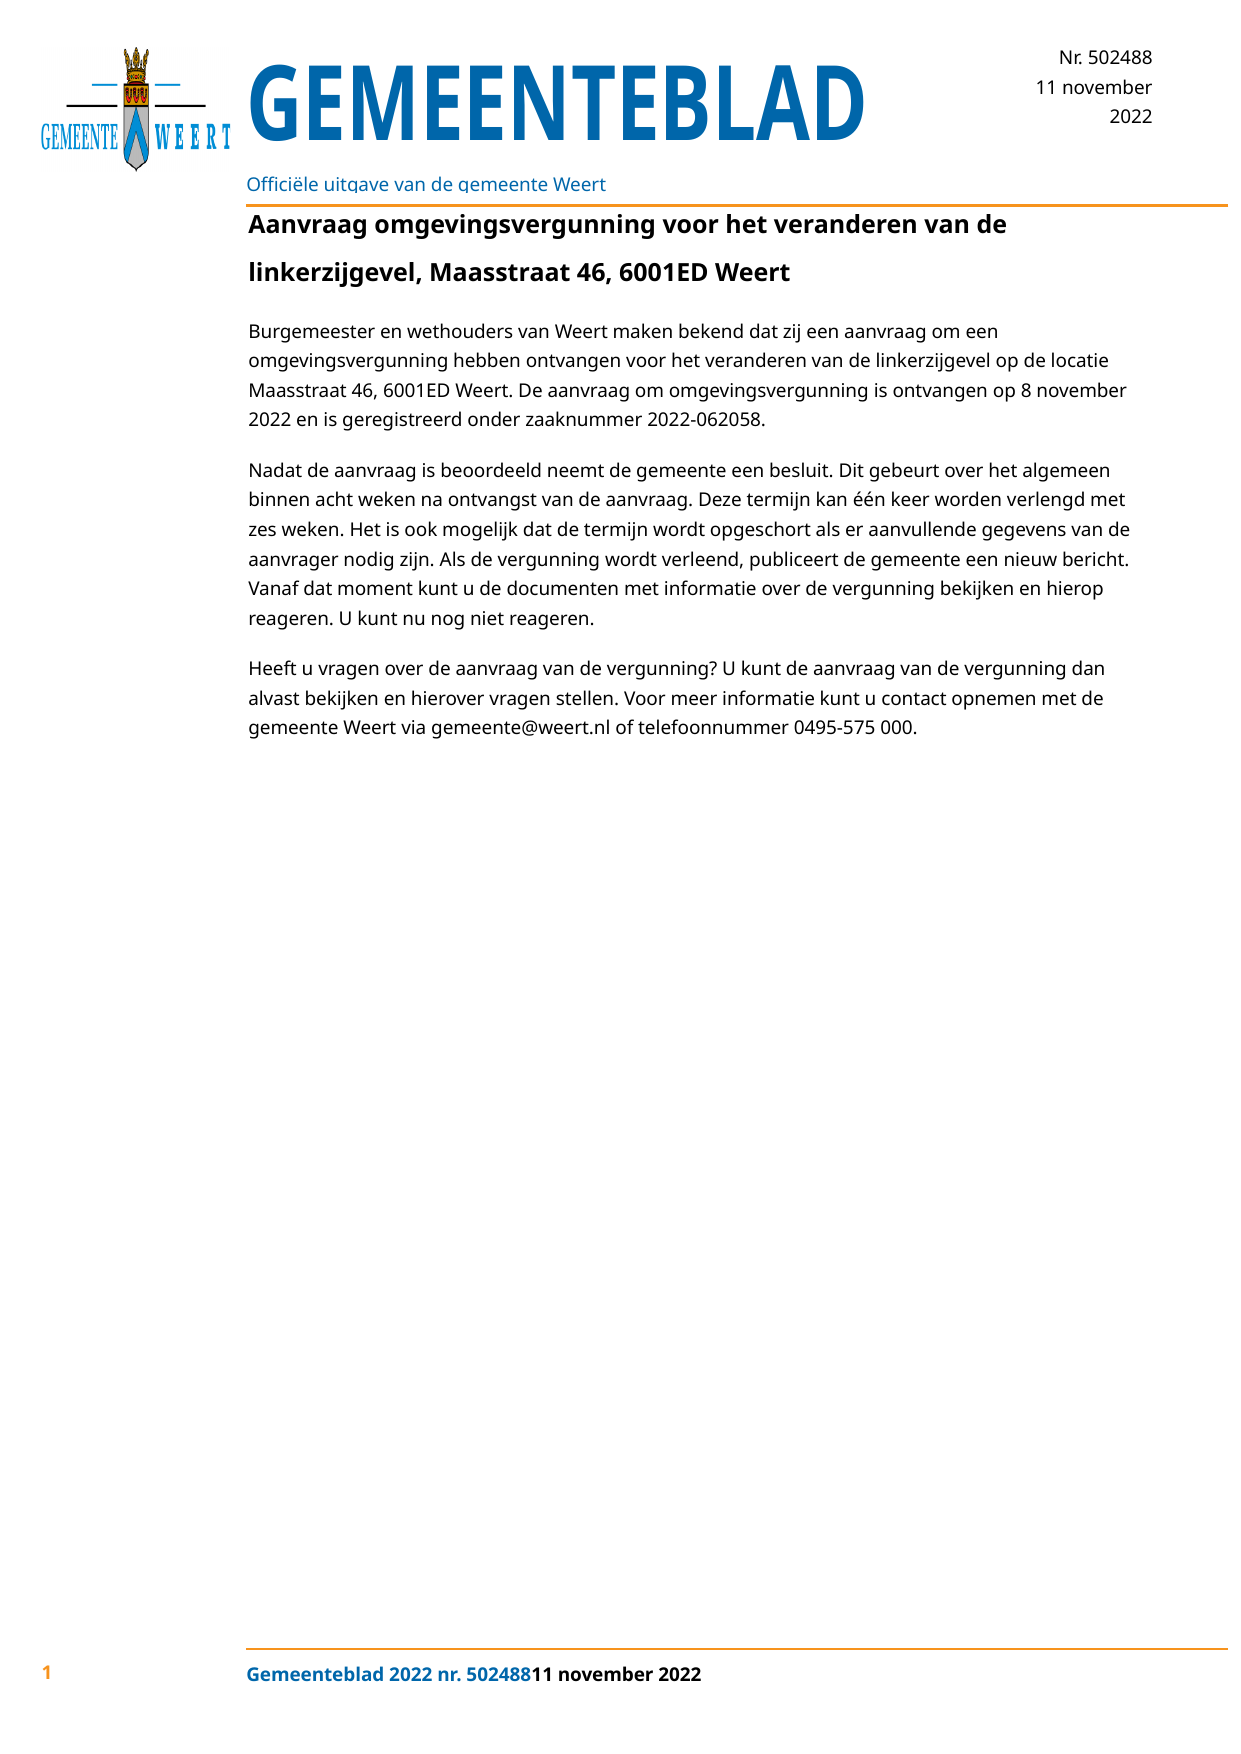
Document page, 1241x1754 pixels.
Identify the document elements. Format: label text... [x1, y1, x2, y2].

text Nadat de aanvraag is beoordeeld neemt de gemeente een besluit. Dit gebeurt over het algemeen binnen acht weken na ontvangst van de aanvraag. Deze termijn kan één keer worden verlengd met zes weken. Het is ook mogelijk dat de termijn wordt opgeschort als er aanvullende gegevens van de aanvrager nodig zijn. Als de vergunning wordt verleend, publiceert de gemeente een nieuw bericht. Vanaf dat moment kunt u de documenten met informatie over de vergunning bekijken en hierop reageren. U kunt nu nog niet reageren. [248, 457, 1152, 631]
text Heeft u vragen over de aanvraag van de vergunning? U kunt de aanvraag van de vergunning dan alvast bekijken en hierover vragen stellen. Voor meer informatie kunt u contact opnemen met de gemeente Weert via gemeente@weert.nl of telefoonnummer 0495-575 000. [248, 655, 1152, 740]
text Burgemeester en wethouders van Weert maken bekend dat zij een aanvraag om een omgevingsvergunning hebben ontvangen voor het veranderen van de linkerzijgevel op de locatie Maasstraat 46, 6001ED Weert. De aanvraag om omgevingsvergunning is ontvangen op 8 november 2022 en is geregistreerd onder zaaknummer 2022-062058. [248, 318, 1152, 432]
picture [41, 47, 231, 172]
text Aanvraag omgevingsvergunning voor het veranderen van de linkerzijgevel, Maasstraat 46, 6001ED Weert [248, 207, 1152, 288]
